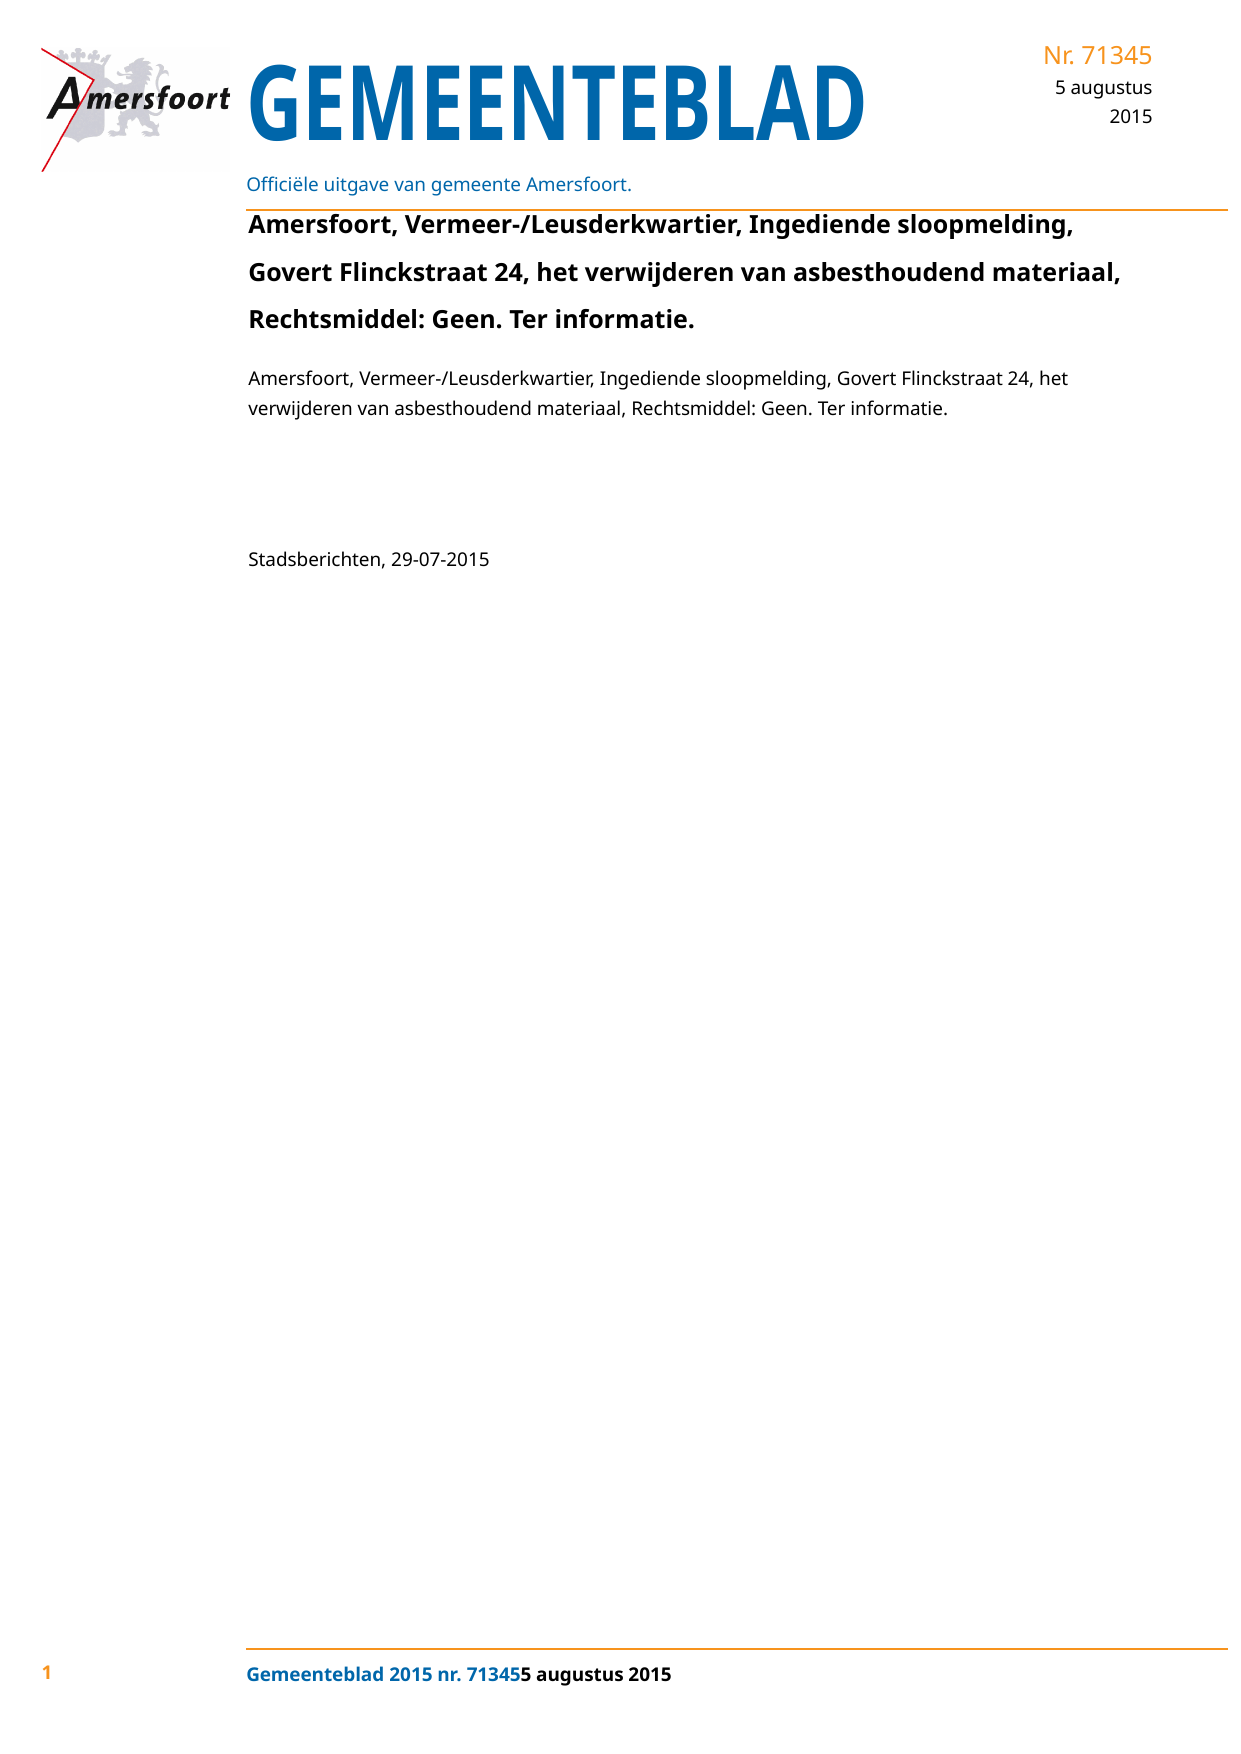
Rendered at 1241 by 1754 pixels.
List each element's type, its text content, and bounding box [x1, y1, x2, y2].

text Stadsberichten, 29-07-2015 [248, 546, 1152, 572]
text Amersfoort, Vermeer-/Leusderkwartier, Ingediende sloopmelding, Govert Flinckstraat 24, het verwijderen van asbesthoudend materiaal, Rechtsmiddel: Geen. Ter informatie. [248, 366, 1152, 421]
text Amersfoort, Vermeer-/Leusderkwartier, Ingediende sloopmelding, Govert Flinckstraat 24, het verwijderen van asbesthoudend materiaal, Rechtsmiddel: Geen. Ter informatie. [248, 211, 1152, 336]
picture [41, 47, 231, 172]
